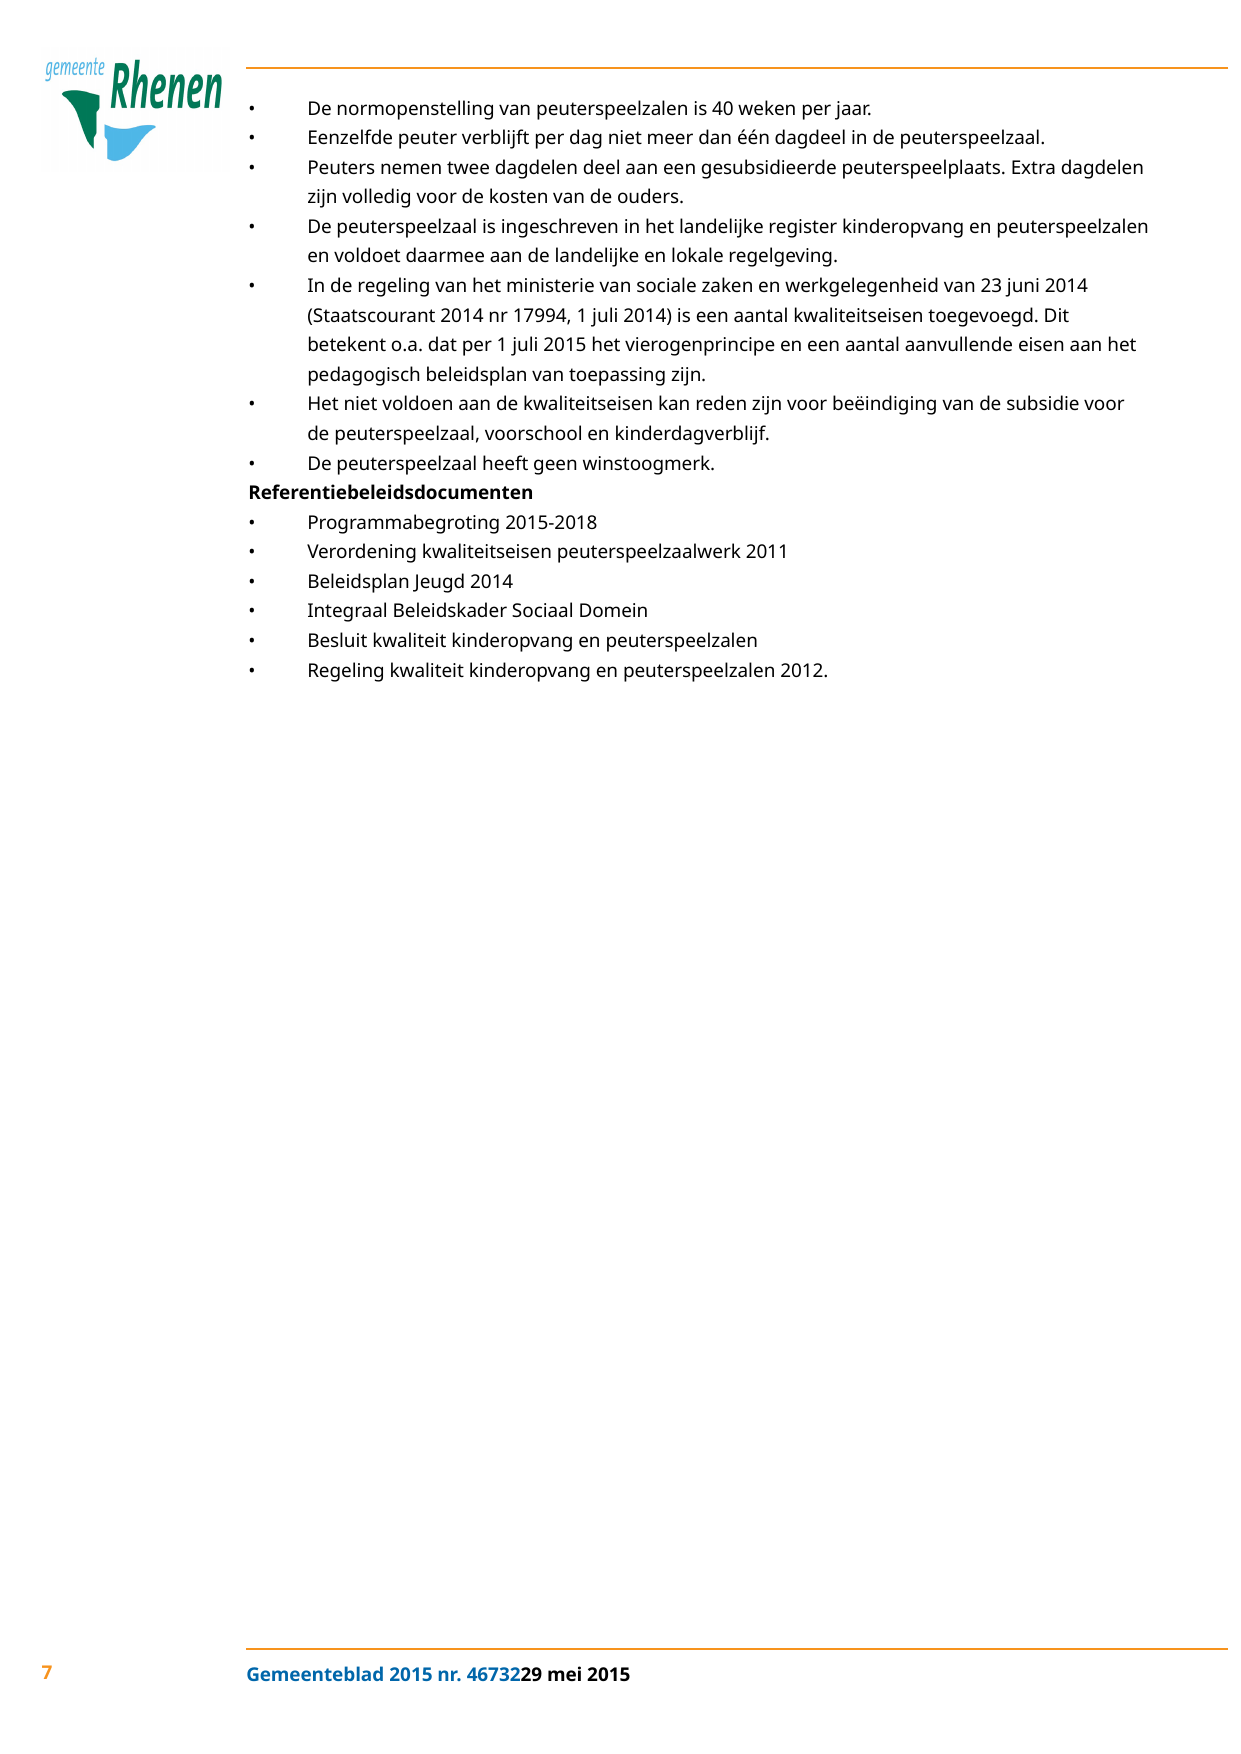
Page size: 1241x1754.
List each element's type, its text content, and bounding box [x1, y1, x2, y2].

list Besluit kwaliteit kinderopvang en peuterspeelzalen [248, 627, 1152, 653]
list Het niet voldoen aan de kwaliteitseisen kan reden zijn voor beëindiging van de subsidie voor de peuterspeelzaal, voorschool en kinderdagverblijf. [248, 391, 1152, 446]
list Verordening kwaliteitseisen peuterspeelzaalwerk 2011 [248, 538, 1152, 564]
list Regeling kwaliteit kinderopvang en peuterspeelzalen 2012. [248, 657, 1152, 683]
list De peuterspeelzaal is ingeschreven in het landelijke register kinderopvang en peuterspeelzalen en voldoet daarmee aan de landelijke en lokale regelgeving. [248, 213, 1152, 268]
list Eenzelfde peuter verblijft per dag niet meer dan één dagdeel in de peuterspeelzaal. [248, 124, 1152, 150]
text Referentiebeleidsdocumenten [248, 479, 1152, 505]
list Programmabegroting 2015-2018 [248, 509, 1152, 535]
list De normopenstelling van peuterspeelzalen is 40 weken per jaar. [248, 95, 1152, 121]
list De peuterspeelzaal heeft geen winstoogmerk. [248, 450, 1152, 476]
list Integraal Beleidskader Sociaal Domein [248, 598, 1152, 623]
picture [41, 47, 231, 172]
list Peuters nemen twee dagdelen deel aan een gesubsidieerde peuterspeelplaats. Extra dagdelen zijn volledig voor de kosten van de ouders. [248, 154, 1152, 209]
list In de regeling van het ministerie van sociale zaken en werkgelegenheid van 23 juni 2014 (Staatscourant 2014 nr 17994, 1 juli 2014) is een aantal kwaliteitseisen toegevoegd. Dit betekent o.a. dat per 1 juli 2015 het vierogenprincipe en een aantal aanvullende eisen aan het pedagogisch beleidsplan van toepassing zijn. [248, 272, 1152, 387]
list Beleidsplan Jeugd 2014 [248, 568, 1152, 594]
